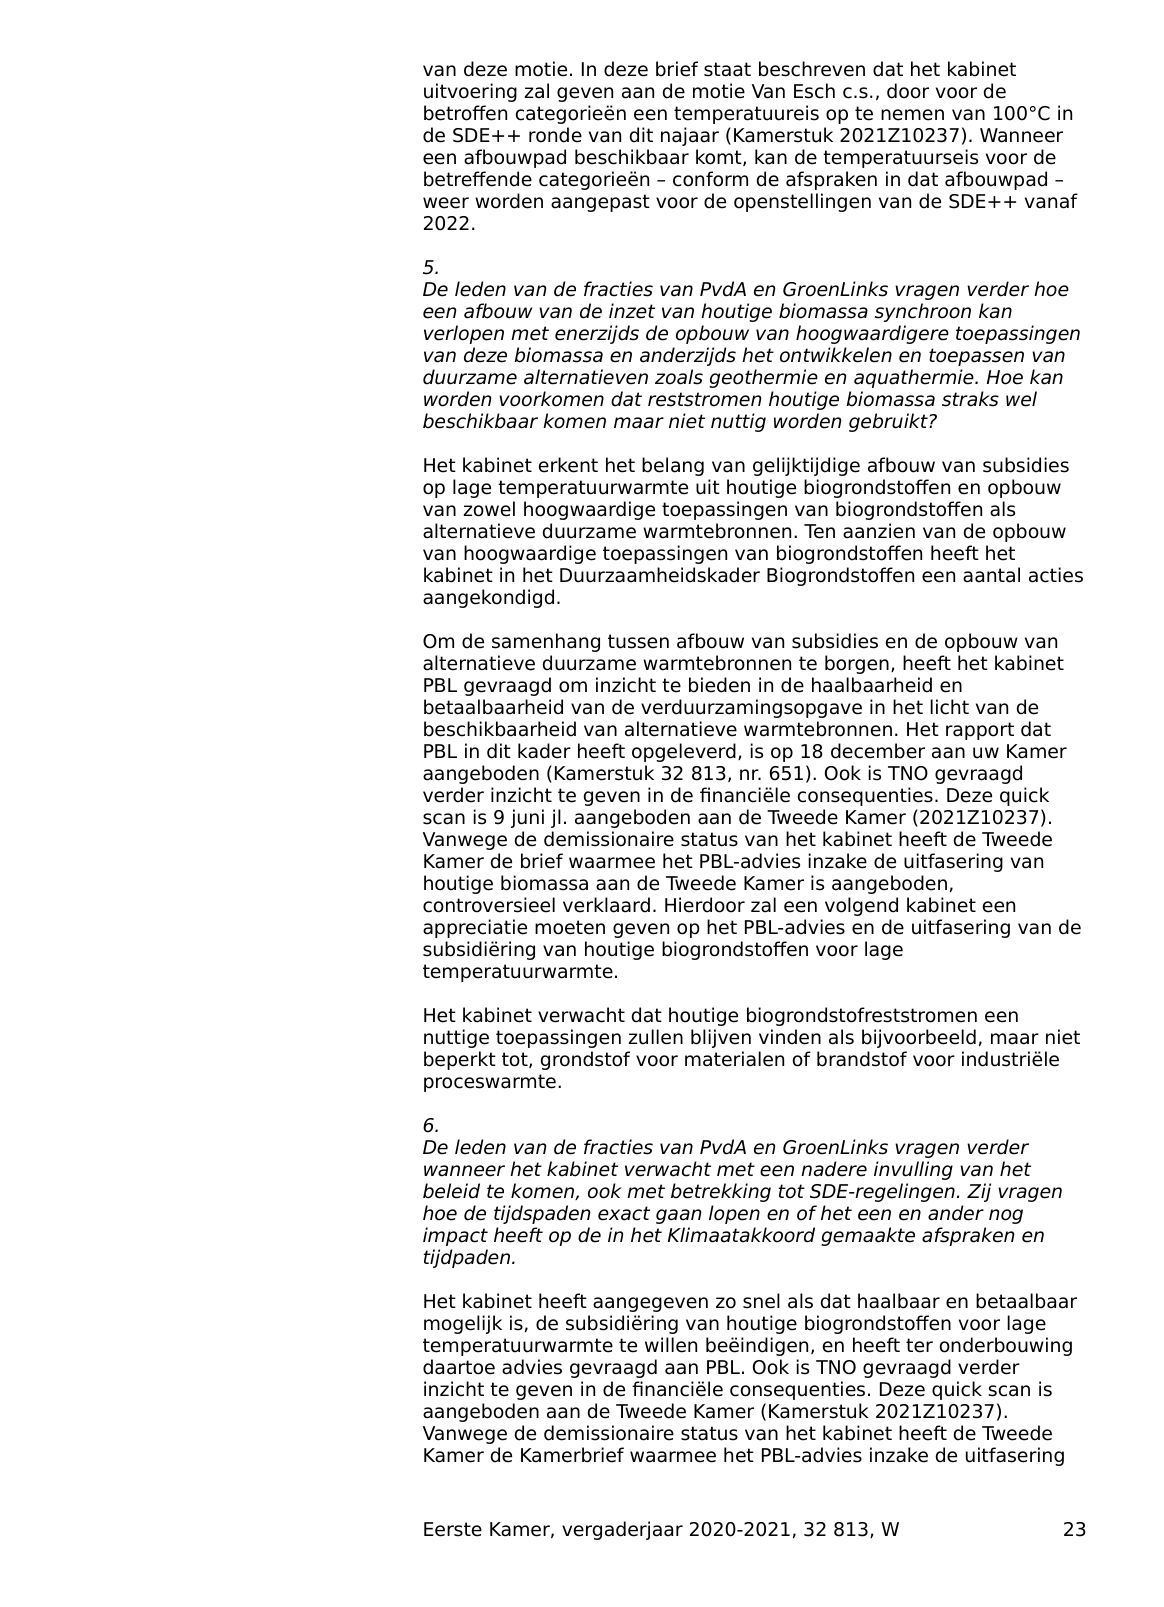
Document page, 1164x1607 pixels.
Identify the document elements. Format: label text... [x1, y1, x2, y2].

text Het kabinet verwacht dat houtige biogrondstofreststromen een nuttige toepassingen zullen blijven vinden als bijvoorbeeld, maar niet beperkt tot, grondstof voor materialen of brandstof voor industriële proceswarmte. [422, 1005, 1087, 1093]
text De leden van de fracties van PvdA en GroenLinks vragen verder wanneer het kabinet verwacht met een nadere invulling van het beleid te komen, ook met betrekking tot SDE-regelingen. Zij vragen hoe de tijdspaden exact gaan lopen en of het een en ander nog impact heeft op de in het Klimaatakkoord gemaakte afspraken en tijdpaden. [422, 1137, 1087, 1269]
text 5. [422, 257, 1087, 279]
text Het kabinet erkent het belang van gelijktijdige afbouw van subsidies op lage temperatuurwarmte uit houtige biogrondstoffen en opbouw van zowel hoogwaardige toepassingen van biogrondstoffen als alternatieve duurzame warmtebronnen. Ten aanzien van de opbouw van hoogwaardige toepassingen van biogrondstoffen heeft het kabinet in het Duurzaamheidskader Biogrondstoffen een aantal acties aangekondigd. [422, 455, 1087, 609]
text Het kabinet heeft aangegeven zo snel als dat haalbaar en betaalbaar mogelijk is, de subsidiëring van houtige biogrondstoffen voor lage temperatuurwarmte te willen beëindigen, en heeft ter onderbouwing daartoe advies gevraagd aan PBL. Ook is TNO gevraagd verder inzicht te geven in de financiële consequenties. Deze quick scan is aangeboden aan de Tweede Kamer (Kamerstuk 2021Z10237). Vanwege de demissionaire status van het kabinet heeft de Tweede Kamer de Kamerbrief waarmee het PBL-advies inzake de uitfasering [422, 1291, 1087, 1467]
text 6. [422, 1115, 1087, 1137]
text De leden van de fracties van PvdA en GroenLinks vragen verder hoe een afbouw van de inzet van houtige biomassa synchroon kan verlopen met enerzijds de opbouw van hoogwaardigere toepassingen van deze biomassa en anderzijds het ontwikkelen en toepassen van duurzame alternatieven zoals geothermie en aquathermie. Hoe kan worden voorkomen dat reststromen houtige biomassa straks wel beschikbaar komen maar niet nuttig worden gebruikt? [422, 279, 1087, 433]
text Om de samenhang tussen afbouw van subsidies en de opbouw van alternatieve duurzame warmtebronnen te borgen, heeft het kabinet PBL gevraagd om inzicht te bieden in de haalbaarheid en betaalbaarheid van de verduurzamingsopgave in het licht van de beschikbaarheid van alternatieve warmtebronnen. Het rapport dat PBL in dit kader heeft opgeleverd, is op 18 december aan uw Kamer aangeboden (Kamerstuk 32 813, nr. 651). Ook is TNO gevraagd verder inzicht te geven in de financiële consequenties. Deze quick scan is 9 juni jl. aangeboden aan de Tweede Kamer (2021Z10237). Vanwege de demissionaire status van het kabinet heeft de Tweede Kamer de brief waarmee het PBL-advies inzake de uitfasering van houtige biomassa aan de Tweede Kamer is aangeboden, controversieel verklaard. Hierdoor zal een volgend kabinet een appreciatie moeten geven op het PBL-advies en de uitfasering van de subsidiëring van houtige biogrondstoffen voor lage temperatuurwarmte. [422, 631, 1087, 983]
text van deze motie. In deze brief staat beschreven dat het kabinet uitvoering zal geven aan de motie Van Esch c.s., door voor de betroffen categorieën een temperatuureis op te nemen van 100°C in de SDE++ ronde van dit najaar (Kamerstuk 2021Z10237). Wanneer een afbouwpad beschikbaar komt, kan de temperatuurseis voor de betreffende categorieën – conform de afspraken in dat afbouwpad – weer worden aangepast voor de openstellingen van de SDE++ vanaf 2022. [422, 59, 1087, 235]
